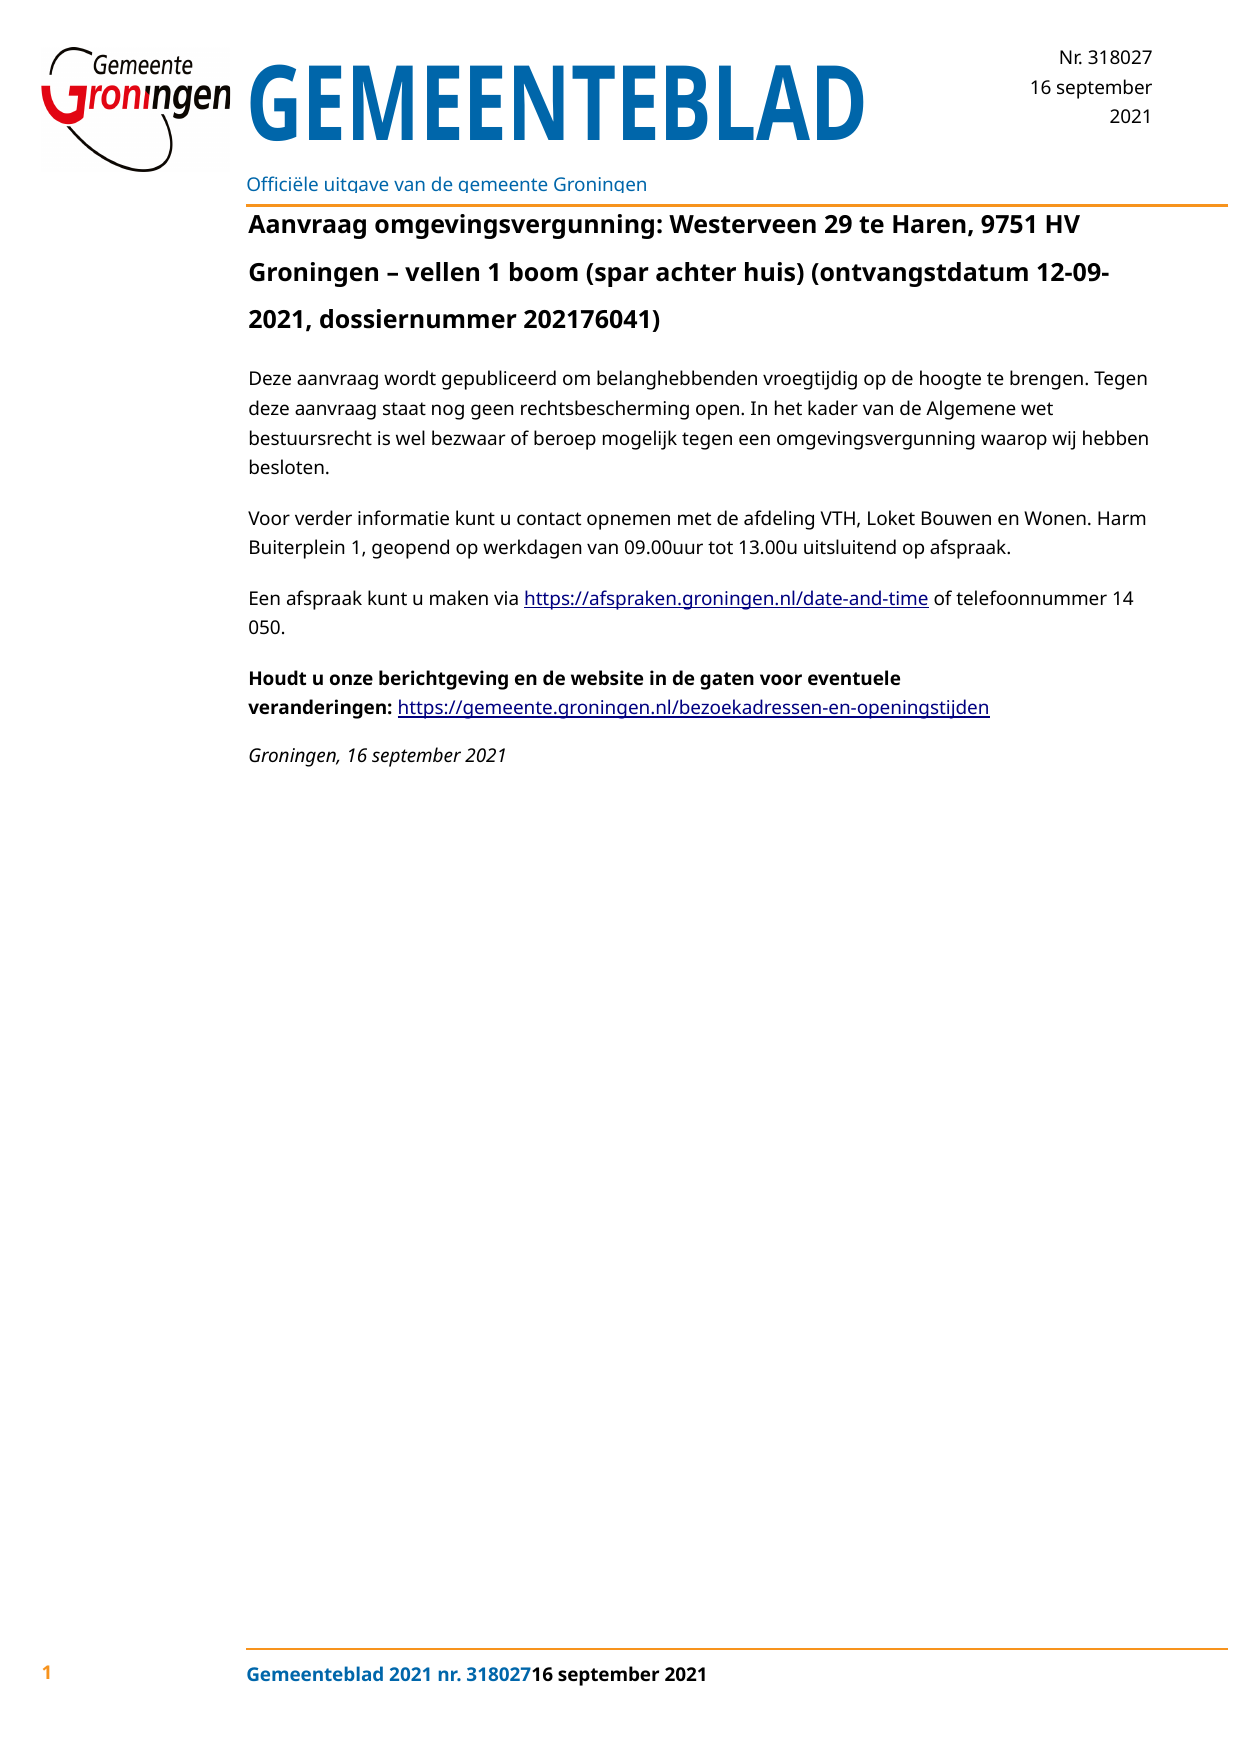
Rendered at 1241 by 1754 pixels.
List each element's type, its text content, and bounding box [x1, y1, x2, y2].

text Voor verder informatie kunt u contact opnemen met de afdeling VTH, Loket Bouwen en Wonen. Harm Buiterplein 1, geopend op werkdagen van 09.00uur tot 13.00u uitsluitend op afspraak. [248, 505, 1152, 560]
text Aanvraag omgevingsvergunning: Westerveen 29 te Haren, 9751 HV Groningen – vellen 1 boom (spar achter huis) (ontvangstdatum 12-09-2021, dossiernummer 202176041) [248, 207, 1152, 336]
text Een afspraak kunt u maken via https://afspraken.groningen.nl/date-and-time of telefoonnummer 14 050. [248, 585, 1152, 640]
picture [41, 47, 231, 172]
text Groningen, 16 september 2021 [248, 742, 1152, 768]
text Houdt u onze berichtgeving en de website in de gaten voor eventuele veranderingen: https://gemeente.groningen.nl/bezoekadressen-en-openingstijden [248, 665, 1152, 720]
text Deze aanvraag wordt gepubliceerd om belanghebbenden vroegtijdig op de hoogte te brengen. Tegen deze aanvraag staat nog geen rechtsbescherming open. In het kader van de Algemene wet bestuursrecht is wel bezwaar of beroep mogelijk tegen een omgevingsvergunning waarop wij hebben besloten. [248, 366, 1152, 480]
